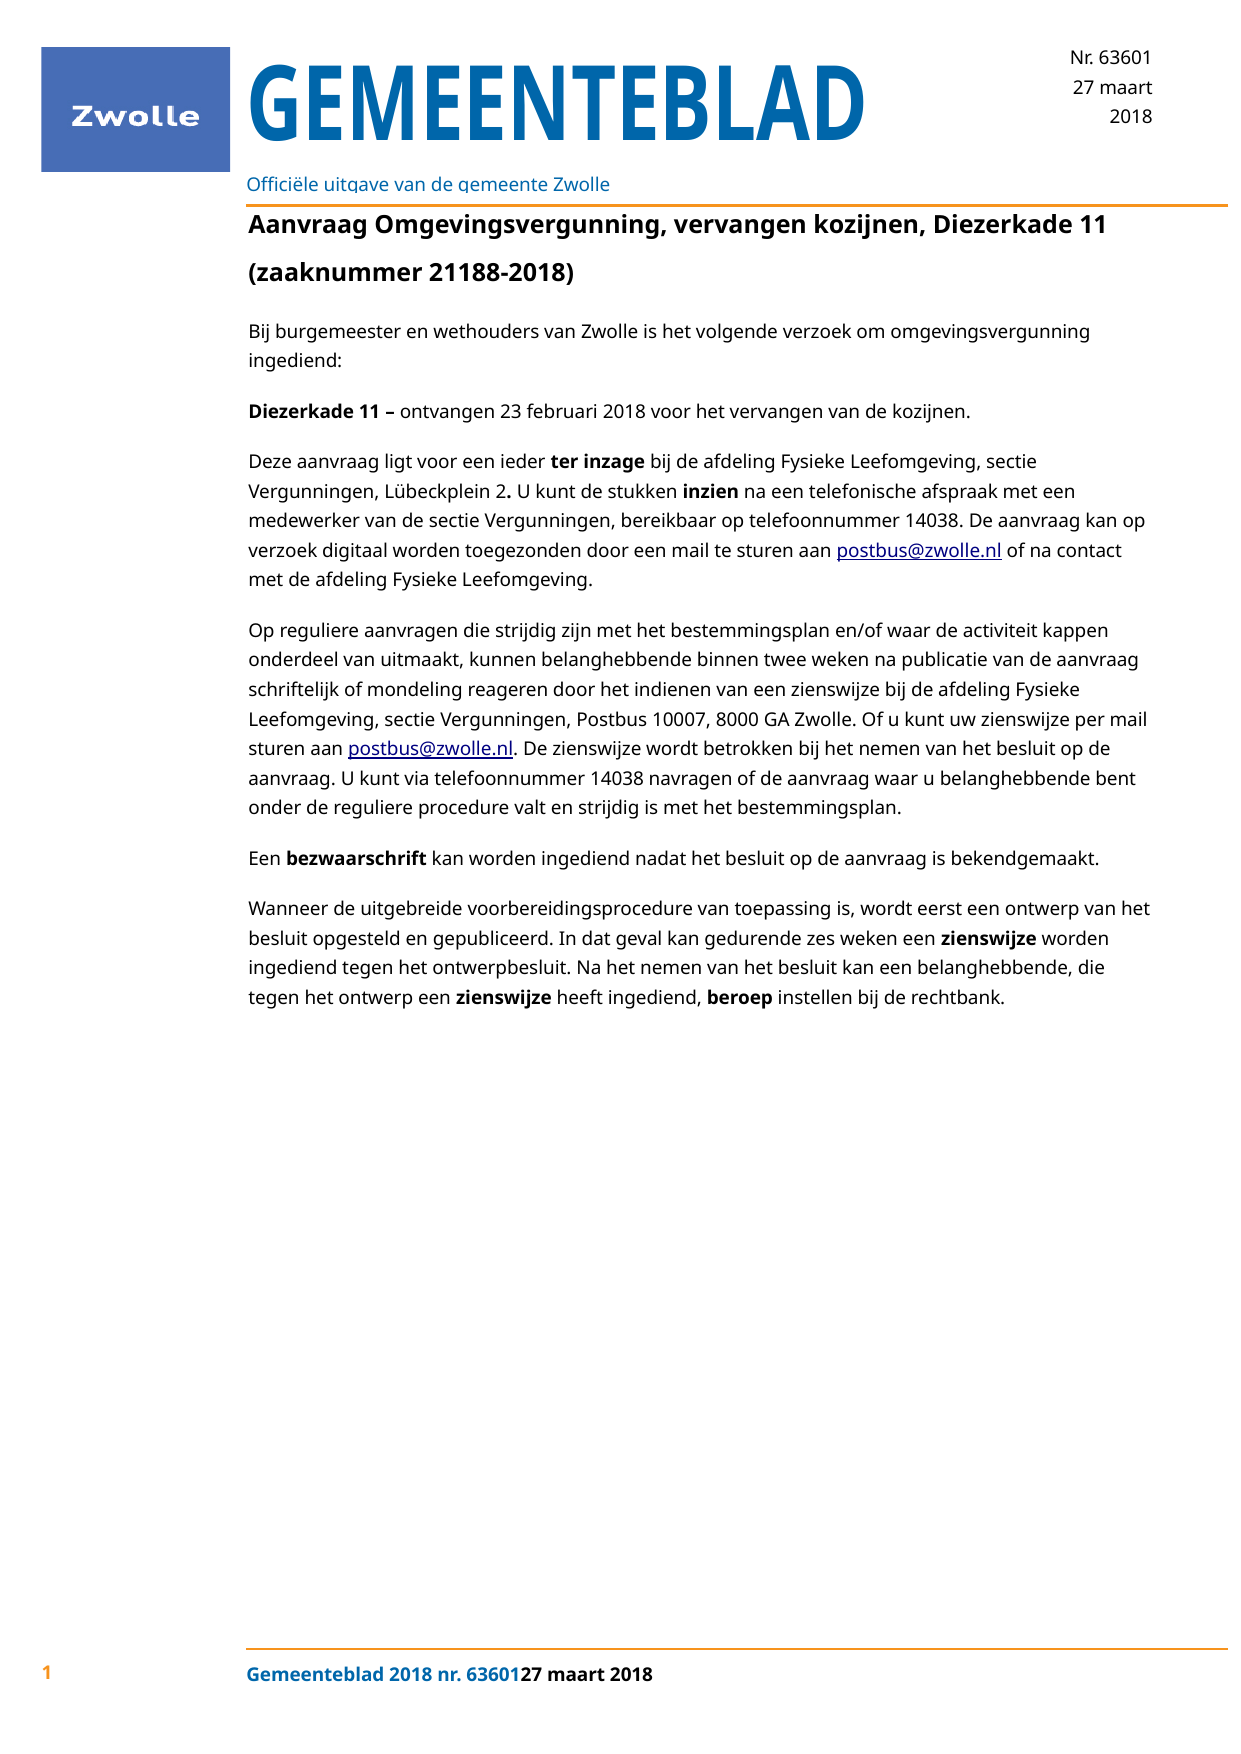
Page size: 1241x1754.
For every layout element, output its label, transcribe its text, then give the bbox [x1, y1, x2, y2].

text Een bezwaarschrift kan worden ingediend nadat het besluit op de aanvraag is bekendgemaakt. [248, 845, 1152, 871]
picture [41, 47, 231, 172]
text Deze aanvraag ligt voor een ieder ter inzage bij de afdeling Fysieke Leefomgeving, sectie Vergunningen, Lübeckplein 2. U kunt de stukken inzien na een telefonische afspraak met een medewerker van de sectie Vergunningen, bereikbaar op telefoonnummer 14038. De aanvraag kan op verzoek digitaal worden toegezonden door een mail te sturen aan postbus@zwolle.nl of na contact met de afdeling Fysieke Leefomgeving. [248, 448, 1152, 592]
text Op reguliere aanvragen die strijdig zijn met het bestemmingsplan en/of waar de activiteit kappen onderdeel van uitmaakt, kunnen belanghebbende binnen twee weken na publicatie van de aanvraag schriftelijk of mondeling reageren door het indienen van een zienswijze bij de afdeling Fysieke Leefomgeving, sectie Vergunningen, Postbus 10007, 8000 GA Zwolle. Of u kunt uw zienswijze per mail sturen aan postbus@zwolle.nl. De zienswijze wordt betrokken bij het nemen van het besluit op de aanvraag. U kunt via telefoonnummer 14038 navragen of de aanvraag waar u belanghebbende bent onder de reguliere procedure valt en strijdig is met het bestemmingsplan. [248, 617, 1152, 820]
text Aanvraag Omgevingsvergunning, vervangen kozijnen, Diezerkade 11 (zaaknummer 21188-2018) [248, 207, 1152, 288]
text Bij burgemeester en wethouders van Zwolle is het volgende verzoek om omgevingsvergunning ingediend: [248, 318, 1152, 373]
text Diezerkade 11 – ontvangen 23 februari 2018 voor het vervangen van de kozijnen. [248, 398, 1152, 424]
text Wanneer de uitgebreide voorbereidingsprocedure van toepassing is, wordt eerst een ontwerp van het besluit opgesteld en gepubliceerd. In dat geval kan gedurende zes weken een zienswijze worden ingediend tegen het ontwerpbesluit. Na het nemen van het besluit kan een belanghebbende, die tegen het ontwerp een zienswijze heeft ingediend, beroep instellen bij de rechtbank. [248, 895, 1152, 1010]
